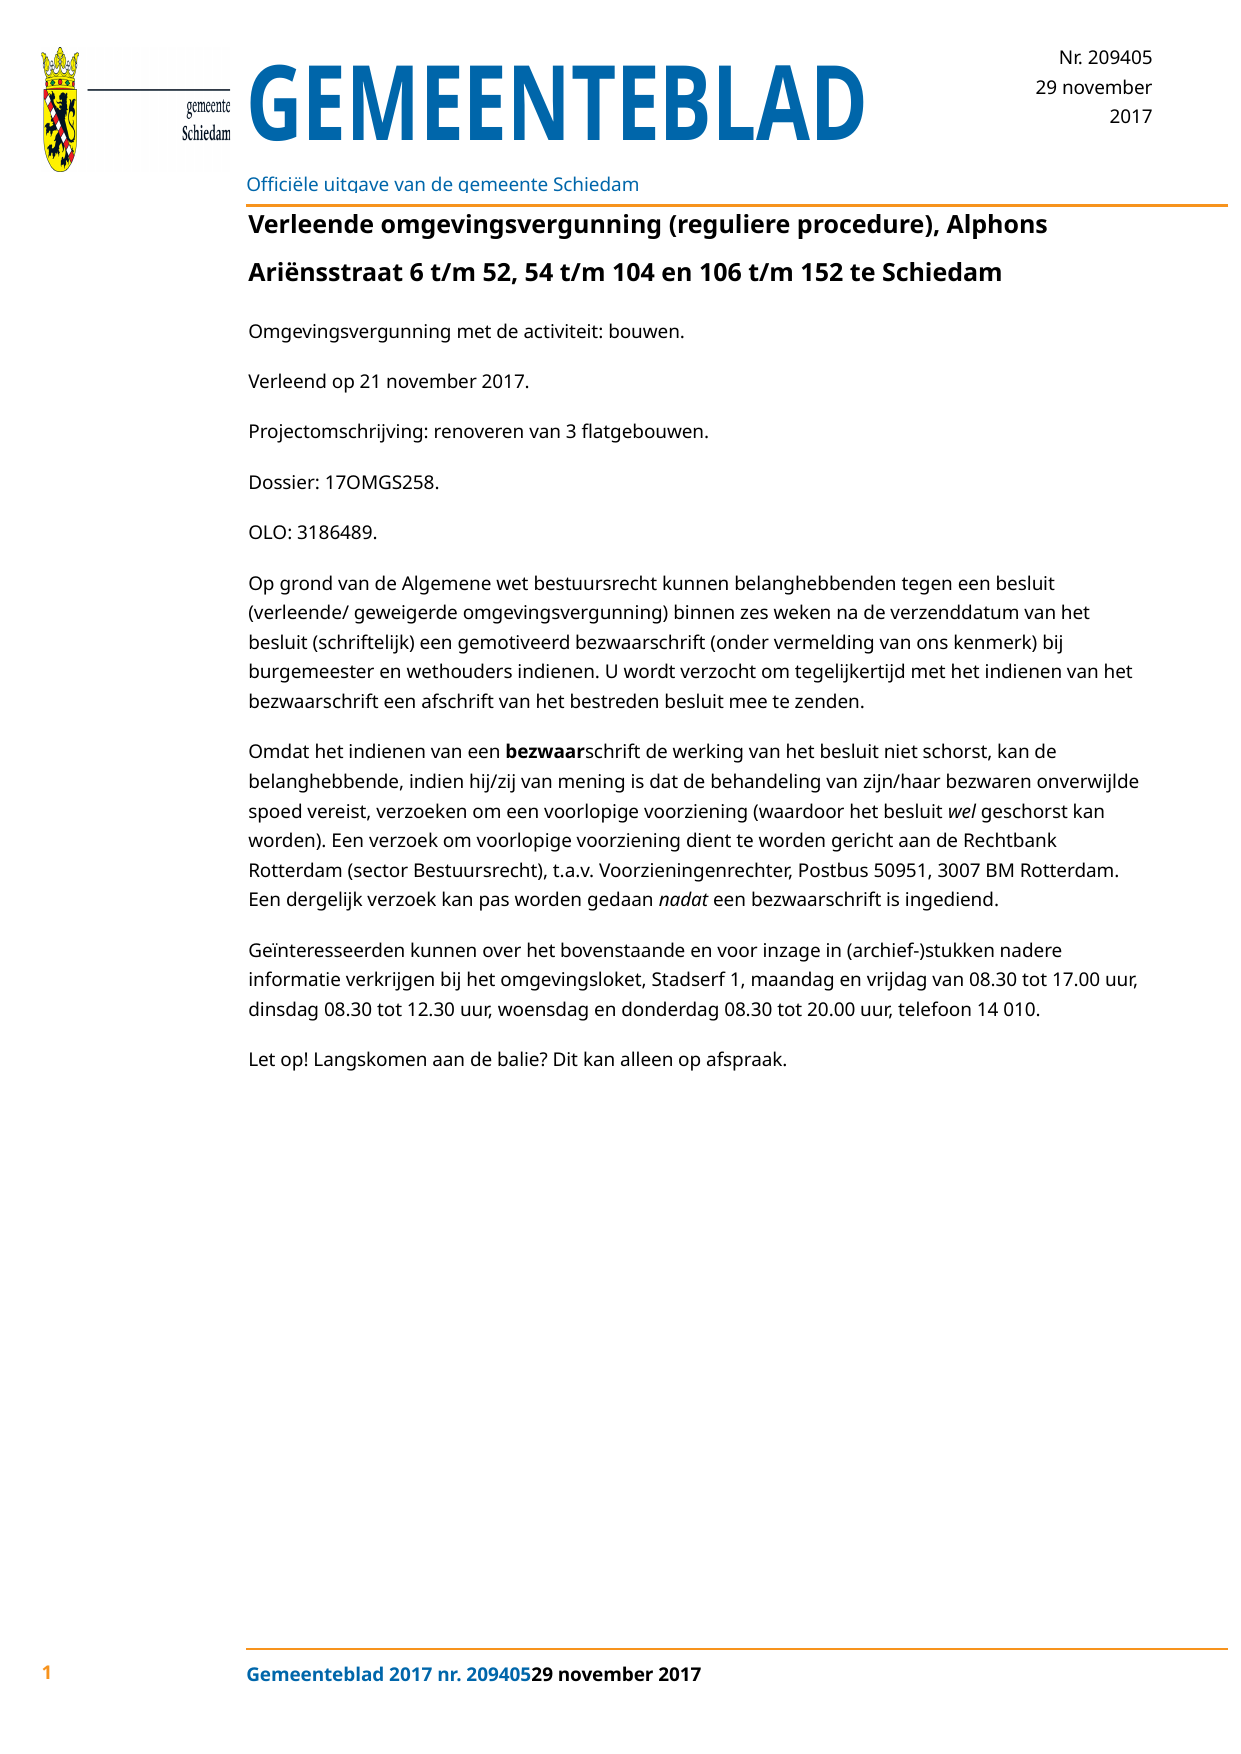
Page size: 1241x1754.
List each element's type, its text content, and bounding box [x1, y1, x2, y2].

text Dossier: 17OMGS258. [248, 469, 1152, 495]
text Let op! Langskomen aan de balie? Dit kan alleen op afspraak. [248, 1047, 1152, 1072]
text Op grond van de Algemene wet bestuursrecht kunnen belanghebbenden tegen een besluit (verleende/ geweigerde omgevingsvergunning) binnen zes weken na de verzenddatum van het besluit (schriftelijk) een gemotiveerd bezwaarschrift (onder vermelding van ons kenmerk) bij burgemeester en wethouders indienen. U wordt verzocht om tegelijkertijd met het indienen van het bezwaarschrift een afschrift van het bestreden besluit mee te zenden. [248, 570, 1152, 714]
picture [41, 47, 231, 172]
text Verleend op 21 november 2017. [248, 368, 1152, 394]
text Verleende omgevingsvergunning (reguliere procedure), Alphons Ariënsstraat 6 t/m 52, 54 t/m 104 en 106 t/m 152 te Schiedam [248, 207, 1152, 288]
text OLO: 3186489. [248, 519, 1152, 545]
text Projectomschrijving: renoveren van 3 flatgebouwen. [248, 419, 1152, 444]
text Geïnteresseerden kunnen over het bovenstaande en voor inzage in (archief-)stukken nadere informatie verkrijgen bij het omgevingsloket, Stadserf 1, maandag en vrijdag van 08.30 tot 17.00 uur, dinsdag 08.30 tot 12.30 uur, woensdag en donderdag 08.30 tot 20.00 uur, telefoon 14 010. [248, 937, 1152, 1022]
text Omdat het indienen van een bezwaarschrift de werking van het besluit niet schorst, kan de belanghebbende, indien hij/zij van mening is dat de behandeling van zijn/haar bezwaren onverwijlde spoed vereist, verzoeken om een voorlopige voorziening (waardoor het besluit wel geschorst kan worden). Een verzoek om voorlopige voorziening dient te worden gericht aan de Rechtbank Rotterdam (sector Bestuursrecht), t.a.v. Voorzieningenrechter, Postbus 50951, 3007 BM Rotterdam. Een dergelijk verzoek kan pas worden gedaan nadat een bezwaarschrift is ingediend. [248, 739, 1152, 912]
text Omgevingsvergunning met de activiteit: bouwen. [248, 318, 1152, 344]
